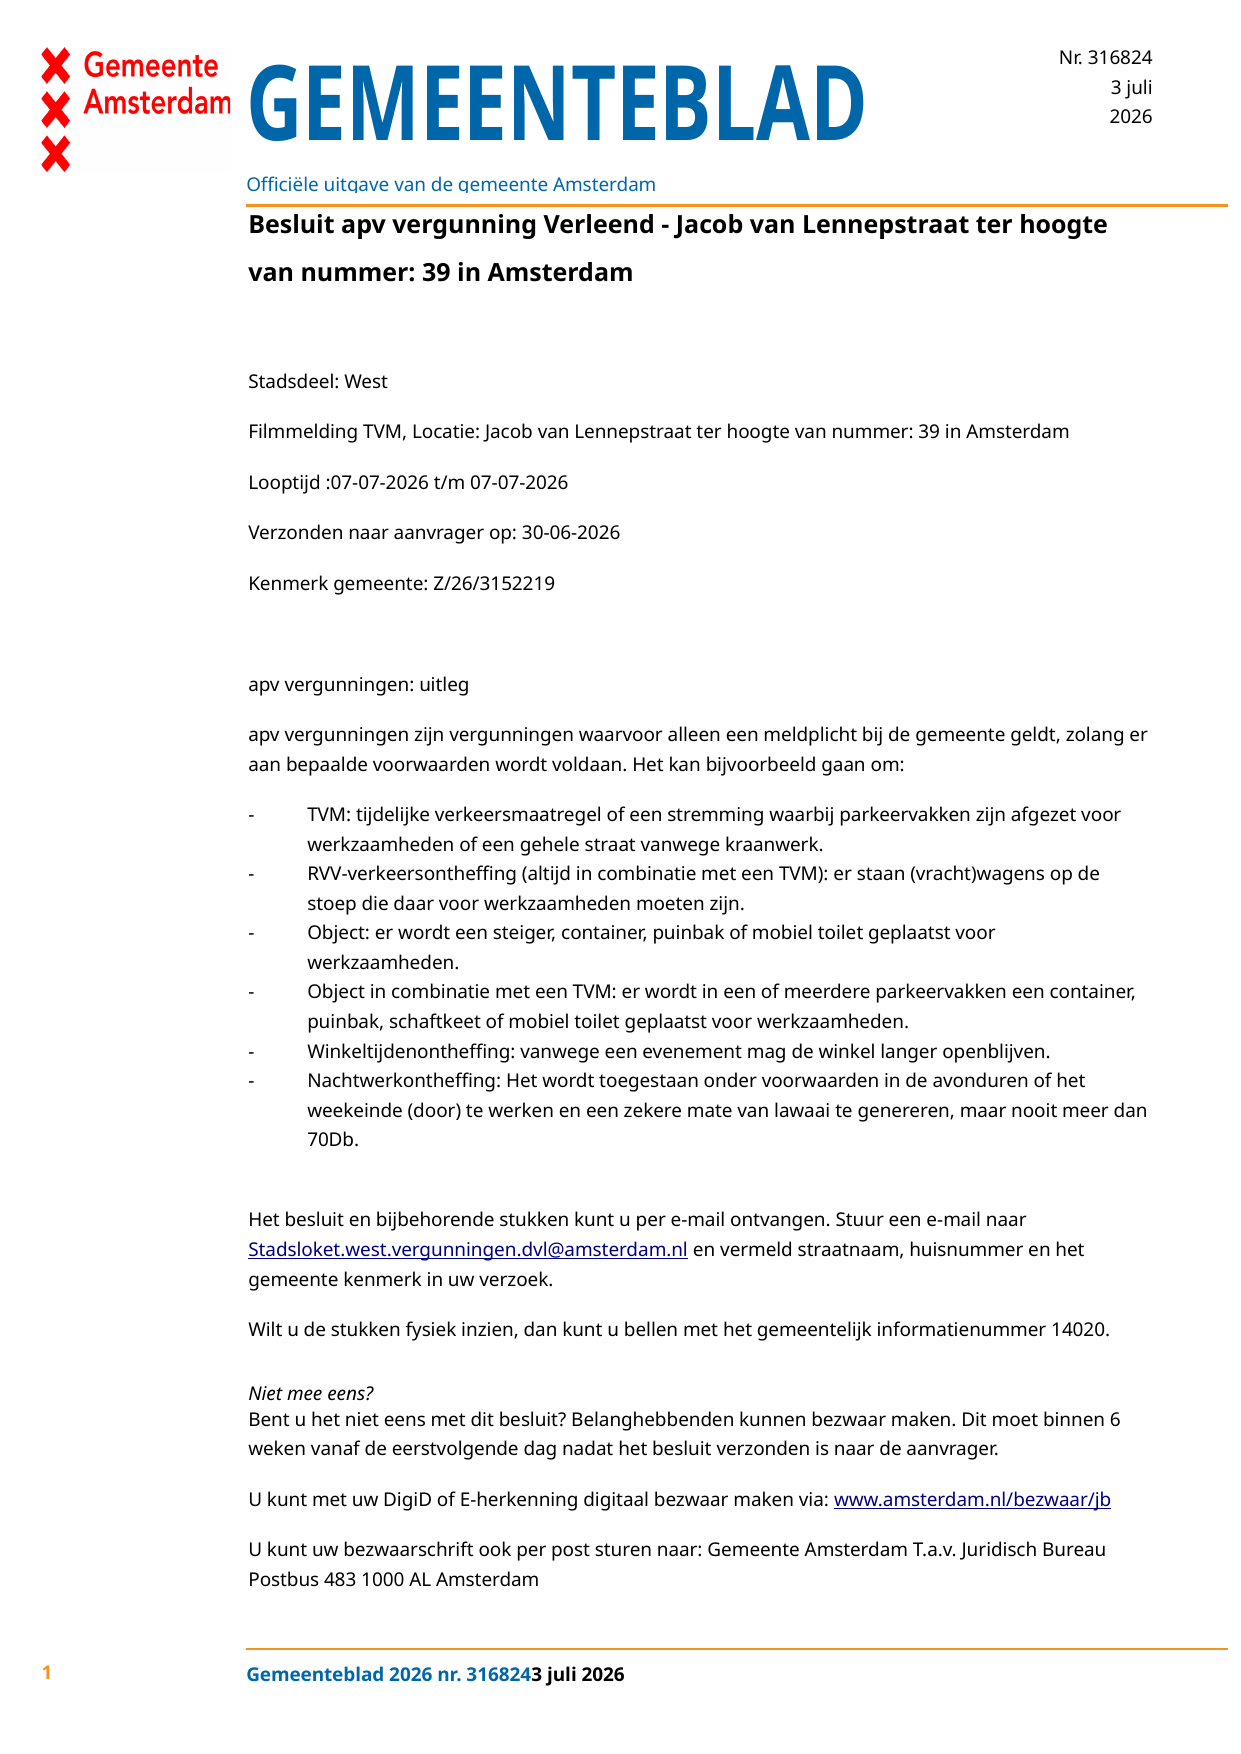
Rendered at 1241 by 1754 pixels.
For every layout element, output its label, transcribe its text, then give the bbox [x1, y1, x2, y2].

list Winkeltijdenontheffing: vanwege een evenement mag de winkel langer openblijven. [248, 1038, 1152, 1064]
text apv vergunningen: uitleg [248, 671, 1152, 697]
text Wilt u de stukken fysiek inzien, dan kunt u bellen met het gemeentelijk informatienummer 14020. [248, 1316, 1152, 1342]
text U kunt met uw DigiD of E-herkenning digitaal bezwaar maken via: www.amsterdam.nl/bezwaar/jb [248, 1486, 1152, 1512]
text Besluit apv vergunning Verleend - Jacob van Lennepstraat ter hoogte van nummer: 39 in Amsterdam [248, 207, 1152, 288]
text Verzonden naar aanvrager op: 30-06-2026 [248, 519, 1152, 545]
list RVV-verkeersontheffing (altijd in combinatie met een TVM): er staan (vracht)wagens op de stoep die daar voor werkzaamheden moeten zijn. [248, 860, 1152, 916]
text Stadsdeel: West [248, 368, 1152, 394]
list Nachtwerkontheffing: Het wordt toegestaan onder voorwaarden in de avonduren of het weekeinde (door) te werken en een zekere mate van lawaai te genereren, maar nooit meer dan 70Db. [248, 1067, 1152, 1152]
text apv vergunningen zijn vergunningen waarvoor alleen een meldplicht bij de gemeente geldt, zolang er aan bepaalde voorwaarden wordt voldaan. Het kan bijvoorbeeld gaan om: [248, 721, 1152, 777]
list Object: er wordt een steiger, container, puinbak of mobiel toilet geplaatst voor werkzaamheden. [248, 919, 1152, 975]
list TVM: tijdelijke verkeersmaatregel of een stremming waarbij parkeervakken zijn afgezet voor werkzaamheden of een gehele straat vanwege kraanwerk. [248, 801, 1152, 857]
text U kunt uw bezwaarschrift ook per post sturen naar: Gemeente Amsterdam T.a.v. Juridisch Bureau Postbus 483 1000 AL Amsterdam [248, 1536, 1152, 1592]
text Kenmerk gemeente: Z/26/3152219 [248, 570, 1152, 596]
list Object in combinatie met een TVM: er wordt in een of meerdere parkeervakken een container, puinbak, schaftkeet of mobiel toilet geplaatst voor werkzaamheden. [248, 979, 1152, 1034]
picture [41, 47, 231, 172]
text Niet mee eens? [248, 1380, 1152, 1406]
text Filmmelding TVM, Locatie: Jacob van Lennepstraat ter hoogte van nummer: 39 in Amsterdam [248, 419, 1152, 444]
text Looptijd :07-07-2026 t/m 07-07-2026 [248, 469, 1152, 495]
text Bent u het niet eens met dit besluit? Belanghebbenden kunnen bezwaar maken. Dit moet binnen 6 weken vanaf de eerstvolgende dag nadat het besluit verzonden is naar de aanvrager. [248, 1406, 1152, 1461]
text Het besluit en bijbehorende stukken kunt u per e-mail ontvangen. Stuur een e-mail naar Stadsloket.west.vergunningen.dvl@amsterdam.nl en vermeld straatnaam, huisnummer en het gemeente kenmerk in uw verzoek. [248, 1207, 1152, 1292]
